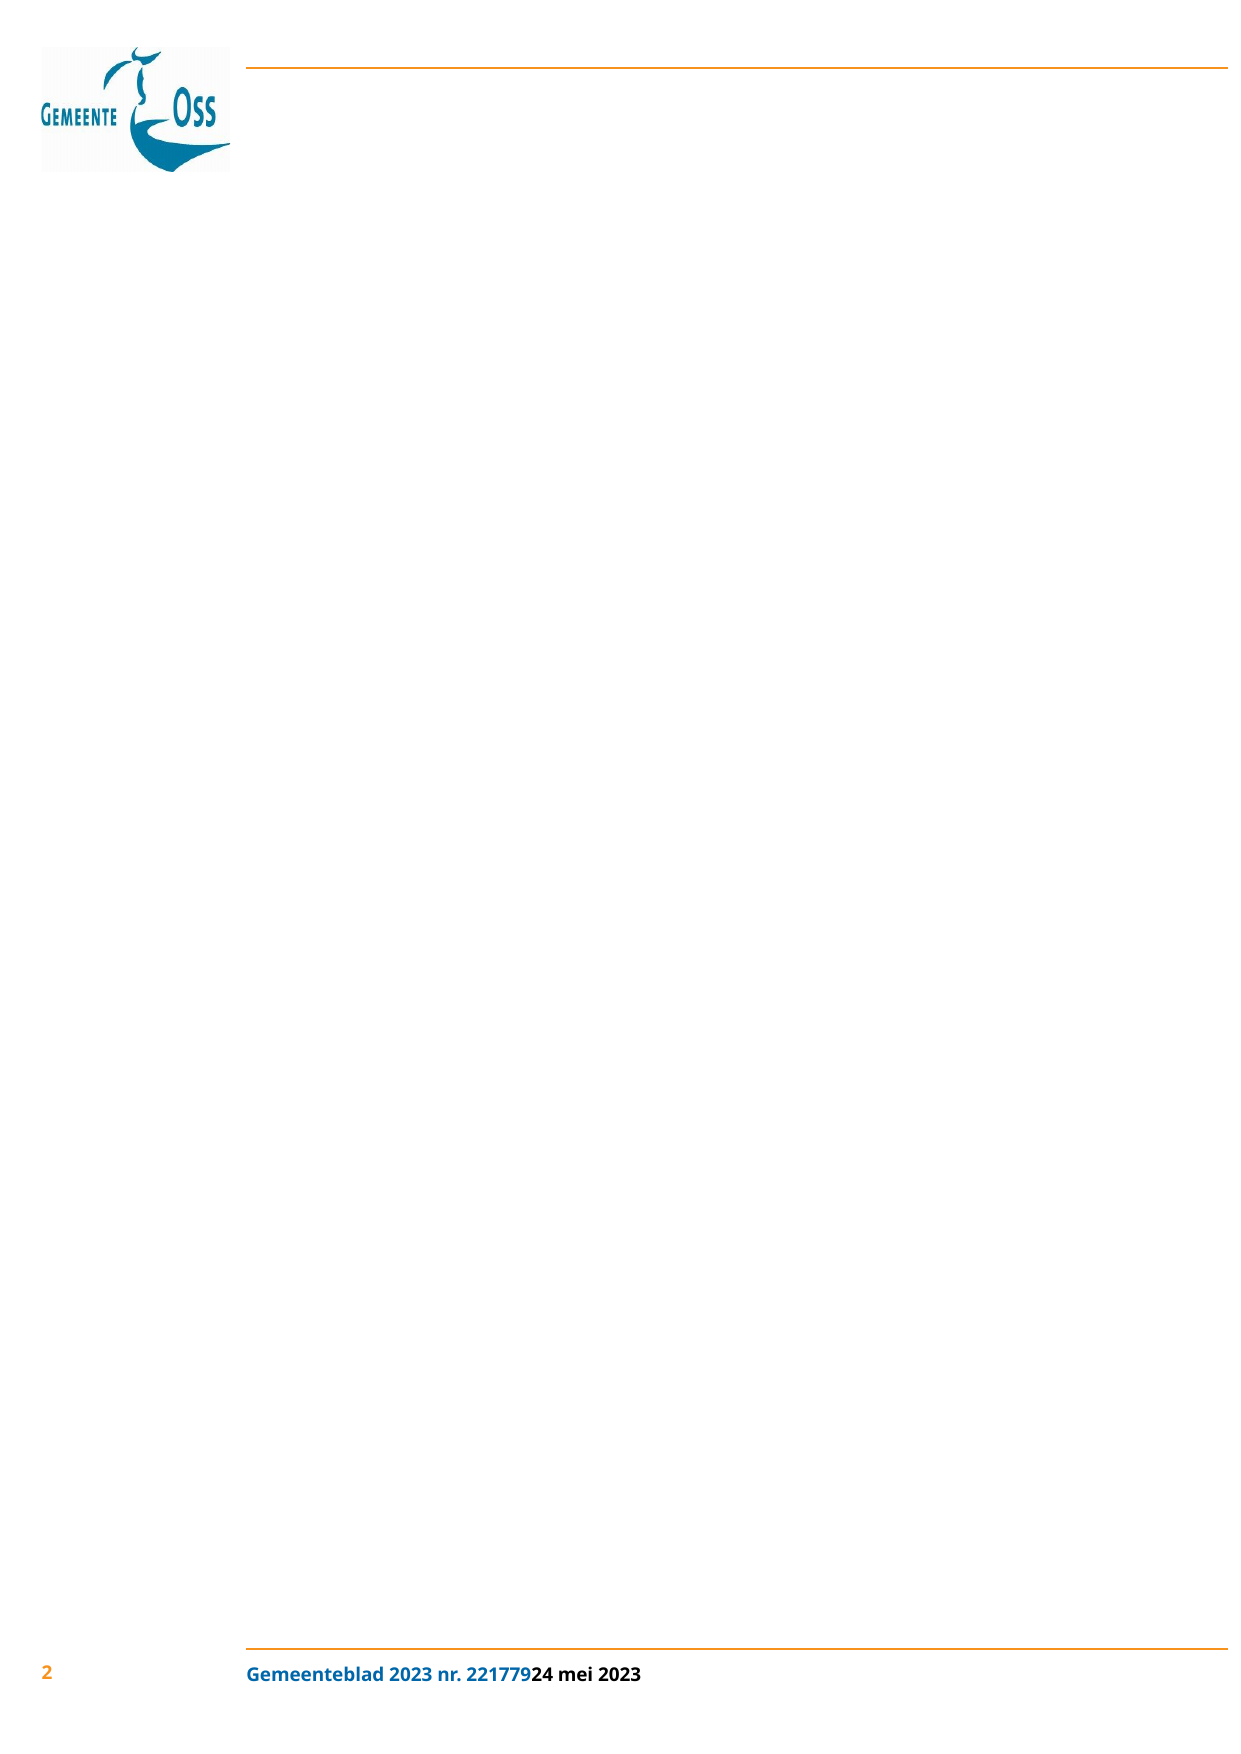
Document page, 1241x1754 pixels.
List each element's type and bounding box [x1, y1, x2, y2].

picture [41, 47, 231, 172]
